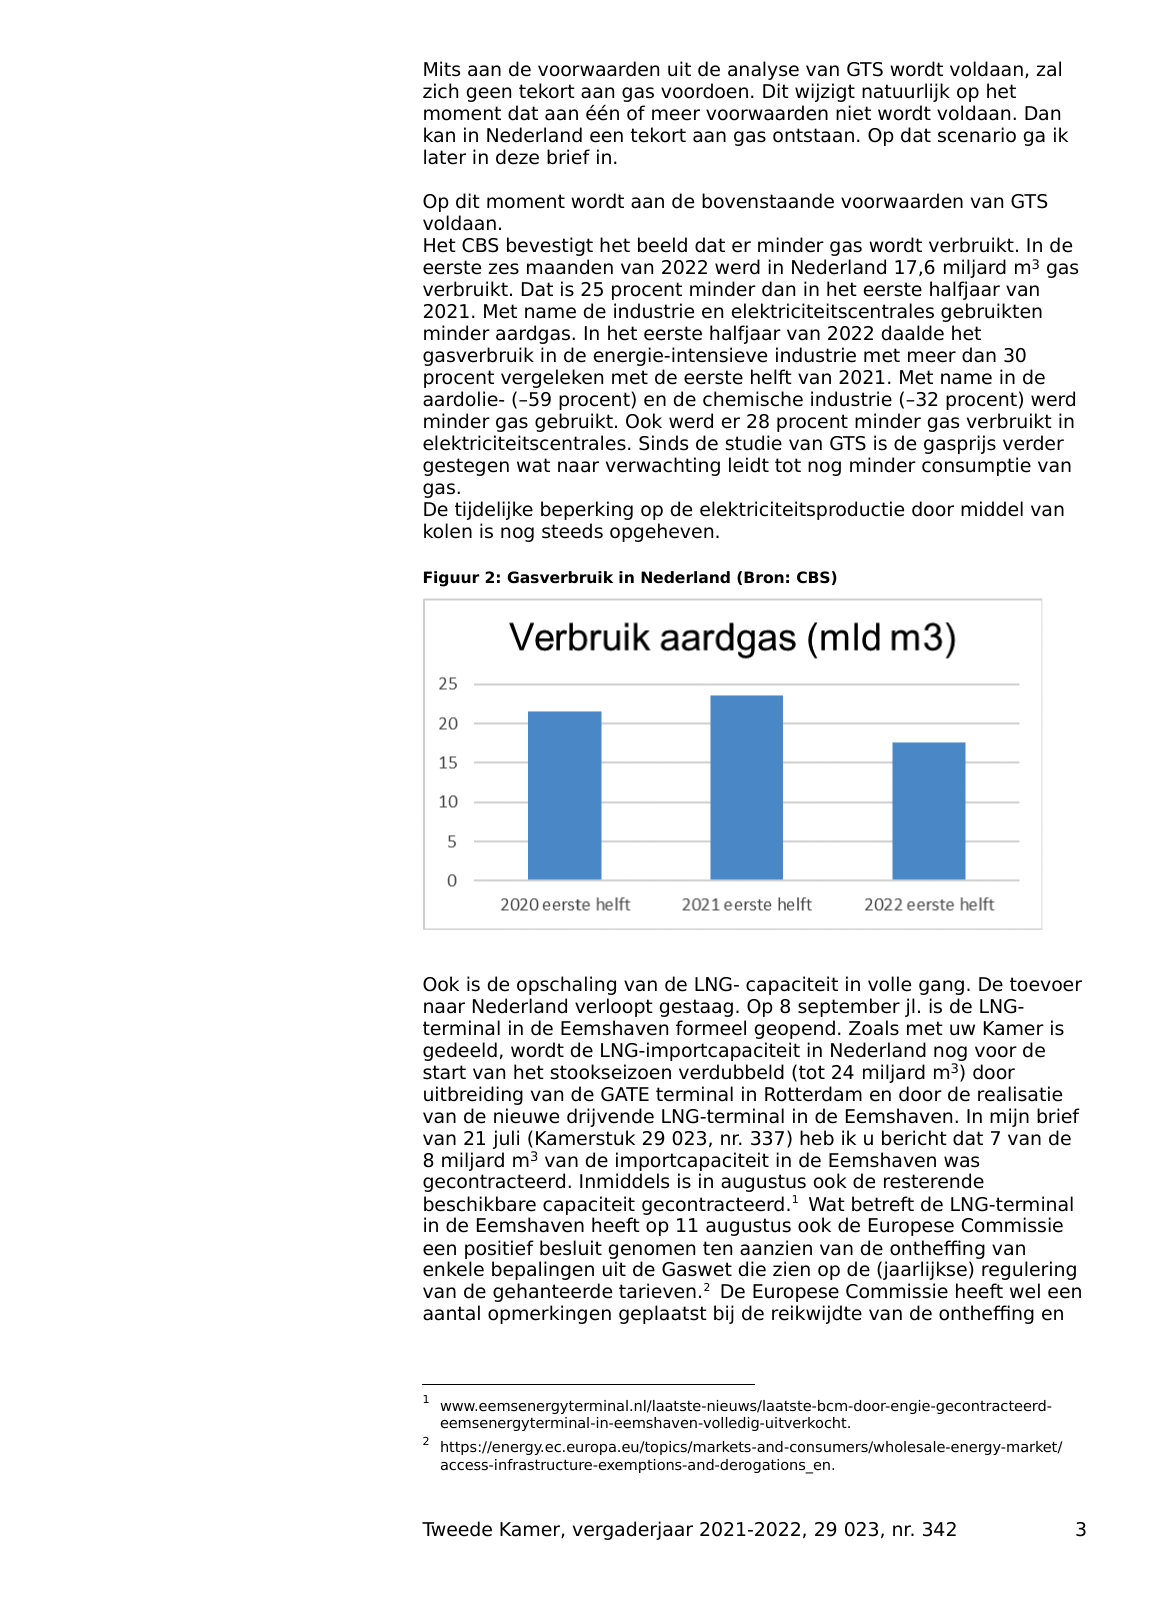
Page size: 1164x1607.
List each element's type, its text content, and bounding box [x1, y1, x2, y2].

text www.eemsenergyterminal.nl/laatste-nieuws/laatste-bcm-door-engie-gecontracteerd-eemsenergyterminal-in-eemshaven-volledig-uitverkocht. [422, 1393, 1087, 1432]
text Ook is de opschaling van de LNG- capaciteit in volle gang. De toevoer naar Nederland verloopt gestaag. Op 8 september jl. is de LNG-terminal in de Eemshaven formeel geopend. Zoals met uw Kamer is gedeeld, wordt de LNG-importcapaciteit in Nederland nog voor de start van het stookseizoen verdubbeld (tot 24 miljard m3) door uitbreiding van de GATE terminal in Rotterdam en door de realisatie van de nieuwe drijvende LNG-terminal in de Eemshaven. In mijn brief van 21 juli (Kamerstuk 29 023, nr. 337) heb ik u bericht dat 7 van de 8 miljard m3 van de importcapaciteit in de Eemshaven was gecontracteerd. Inmiddels is in augustus ook de resterende beschikbare capaciteit gecontracteerd. Wat betreft de LNG-terminal in de Eemshaven heeft op 11 augustus ook de Europese Commissie een positief besluit genomen ten aanzien van de ontheffing van enkele bepalingen uit de Gaswet die zien op de (jaarlijkse) regulering van de gehanteerde tarieven. De Europese Commissie heeft wel een aantal opmerkingen geplaatst bij de reikwijdte van de ontheffing en [422, 974, 1087, 1325]
text Op dit moment wordt aan de bovenstaande voorwaarden van GTS voldaan. [422, 191, 1087, 235]
text Figuur 2: Gasverbruik in Nederland (Bron: CBS) [422, 569, 1042, 587]
text De tijdelijke beperking op de elektriciteitsproductie door middel van kolen is nog steeds opgeheven. [422, 499, 1087, 543]
text Mits aan de voorwaarden uit de analyse van GTS wordt voldaan, zal zich geen tekort aan gas voordoen. Dit wijzigt natuurlijk op het moment dat aan één of meer voorwaarden niet wordt voldaan. Dan kan in Nederland een tekort aan gas ontstaan. Op dat scenario ga ik later in deze brief in. [422, 59, 1087, 169]
text https://energy.ec.europa.eu/topics/markets-and-consumers/wholesale-energy-market/access-infrastructure-exemptions-and-derogations_en. [422, 1435, 1087, 1474]
picture [422, 598, 1043, 930]
text Het CBS bevestigt het beeld dat er minder gas wordt verbruikt. In de eerste zes maanden van 2022 werd in Nederland 17,6 miljard m3 gas verbruikt. Dat is 25 procent minder dan in het eerste halfjaar van 2021. Met name de industrie en elektriciteitscentrales gebruikten minder aardgas. In het eerste halfjaar van 2022 daalde het gasverbruik in de energie-intensieve industrie met meer dan 30 procent vergeleken met de eerste helft van 2021. Met name in de aardolie- (–59 procent) en de chemische industrie (–32 procent) werd minder gas gebruikt. Ook werd er 28 procent minder gas verbruikt in elektriciteitscentrales. Sinds de studie van GTS is de gasprijs verder gestegen wat naar verwachting leidt tot nog minder consumptie van gas. [422, 235, 1087, 499]
